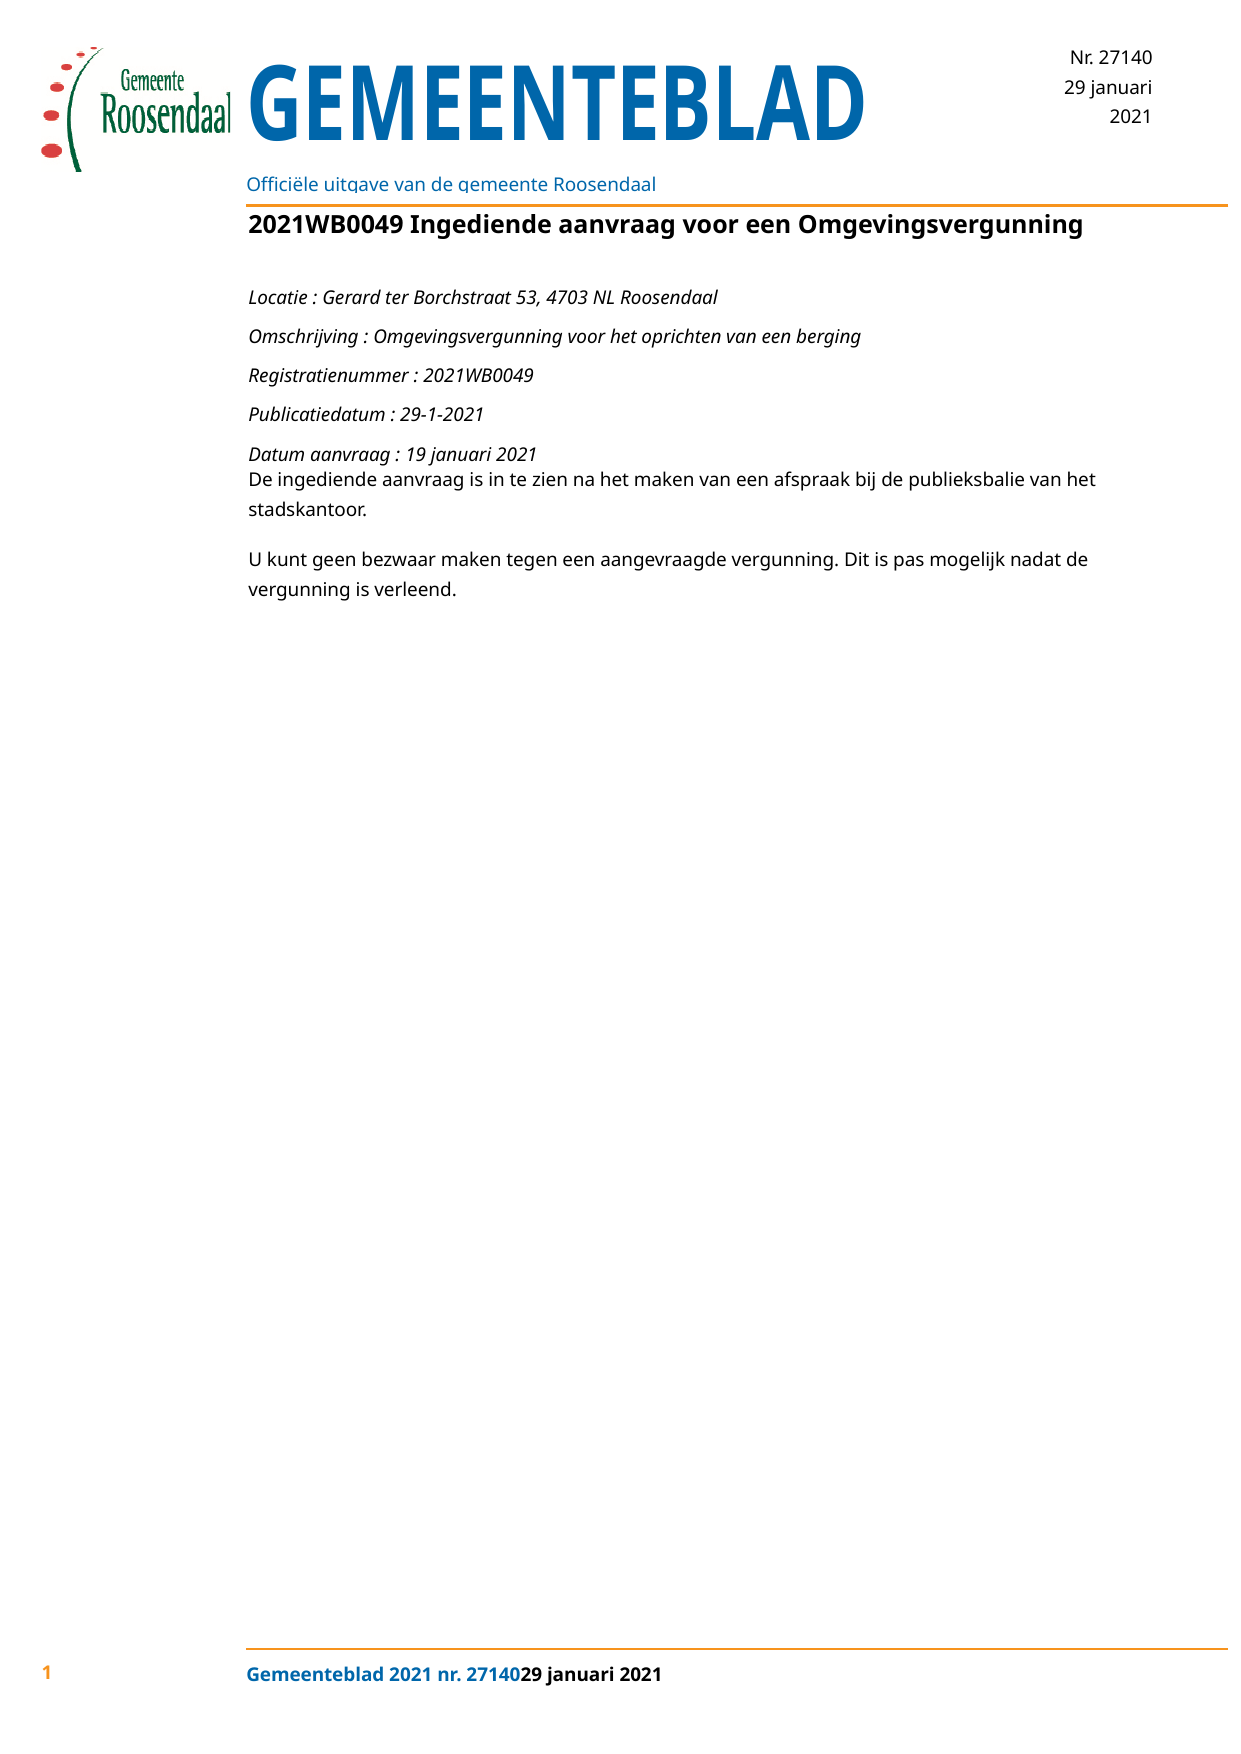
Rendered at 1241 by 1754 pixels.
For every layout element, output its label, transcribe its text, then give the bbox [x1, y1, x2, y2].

text U kunt geen bezwaar maken tegen een aangevraagde vergunning. Dit is pas mogelijk nadat de vergunning is verleend. [248, 547, 1152, 602]
text Locatie : Gerard ter Borchstraat 53, 4703 NL Roosendaal [248, 284, 1152, 309]
text Omschrijving : Omgevingsvergunning voor het oprichten van een berging [248, 323, 1152, 349]
text Datum aanvraag : 19 januari 2021 [248, 441, 1152, 467]
text 2021WB0049 Ingediende aanvraag voor een Omgevingsvergunning [248, 207, 1152, 241]
text De ingediende aanvraag is in te zien na het maken van een afspraak bij de publieksbalie van het stadskantoor. [248, 467, 1152, 522]
picture [41, 47, 231, 172]
text Publicatiedatum : 29-1-2021 [248, 402, 1152, 427]
text Registratienummer : 2021WB0049 [248, 362, 1152, 388]
